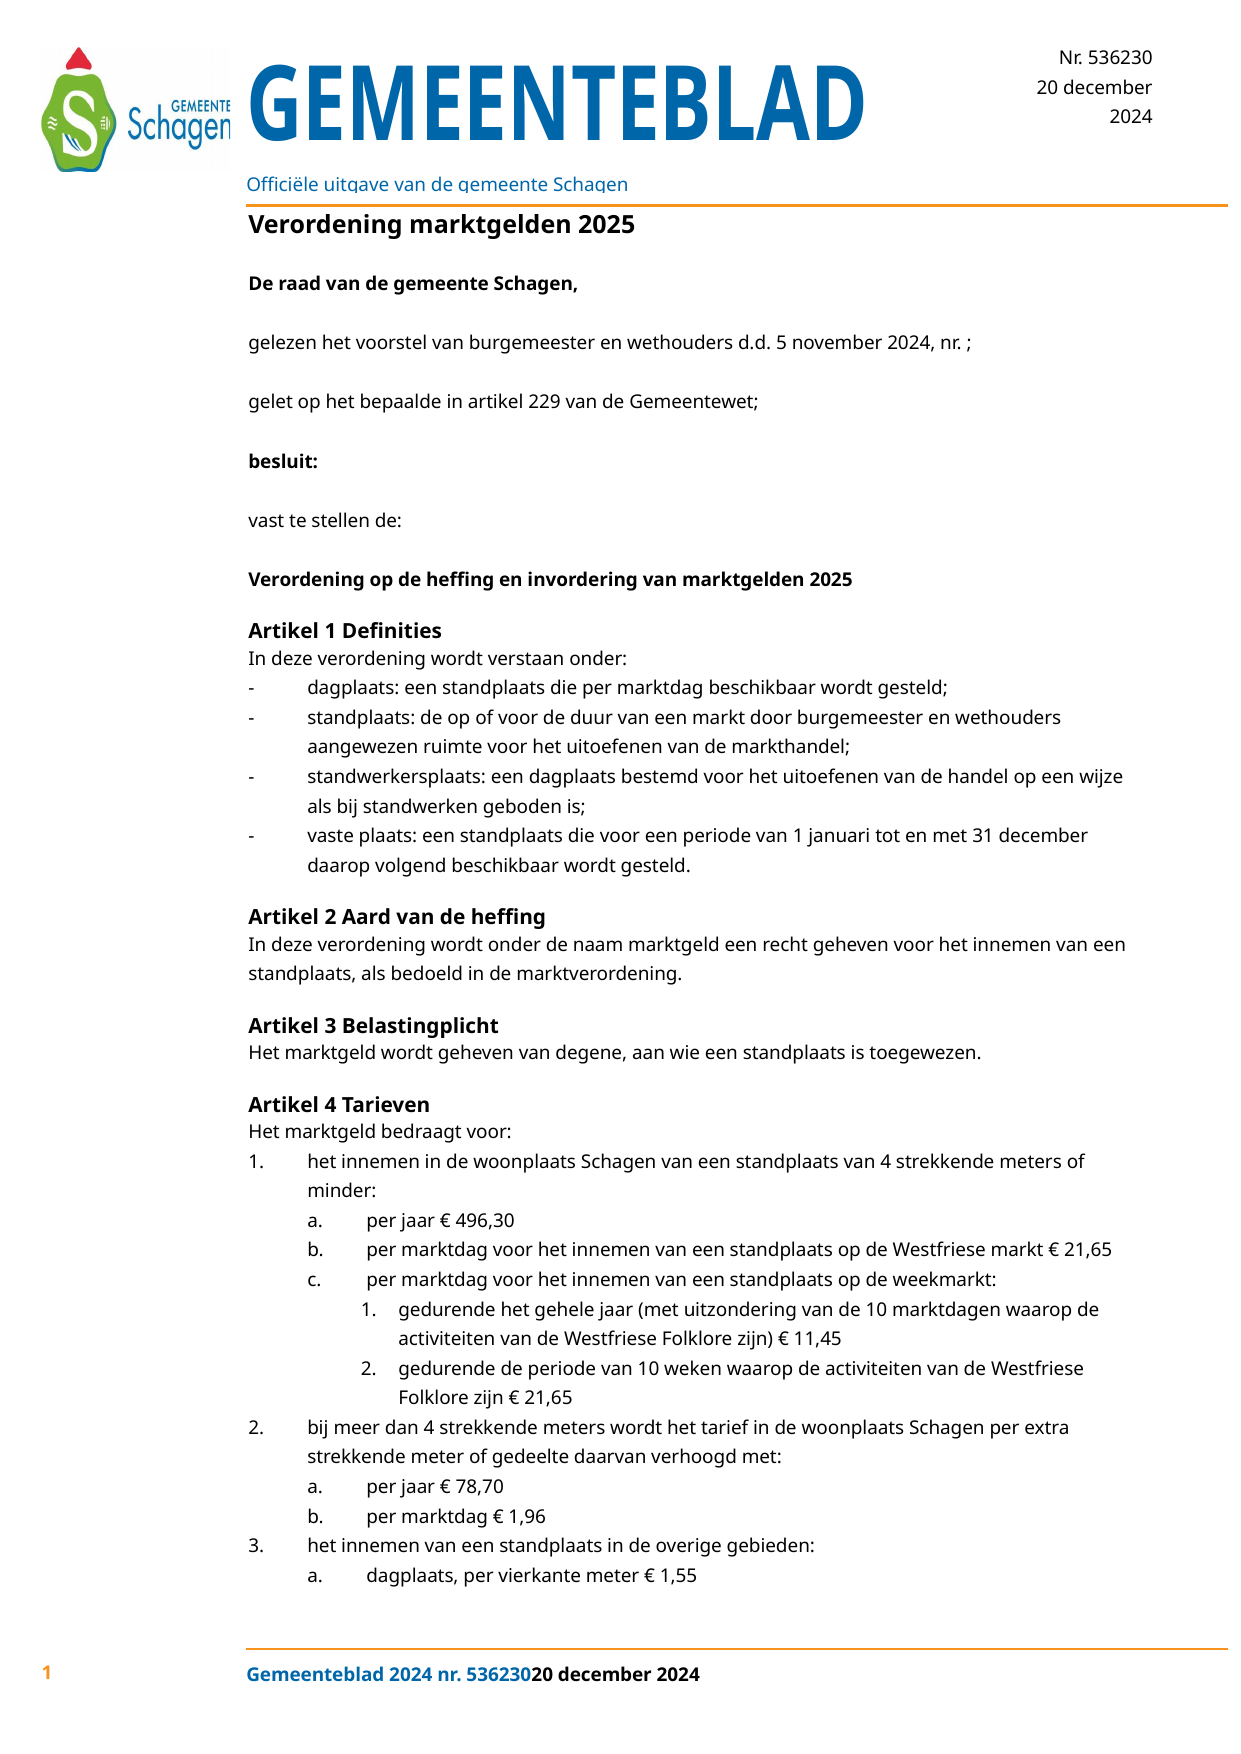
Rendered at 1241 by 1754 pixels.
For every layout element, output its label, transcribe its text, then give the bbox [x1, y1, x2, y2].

text vast te stellen de: [248, 507, 1152, 533]
text Het marktgeld bedraagt voor: [248, 1118, 1152, 1144]
text In deze verordening wordt verstaan onder: [248, 645, 1152, 671]
text Artikel 3 Belastingplicht [248, 1011, 1152, 1039]
picture [41, 47, 231, 172]
list standplaats: de op of voor de duur van een markt door burgemeester en wethouders aangewezen ruimte voor het uitoefenen van de markthandel; [248, 704, 1152, 759]
text In deze verordening wordt onder de naam marktgeld een recht geheven voor het innemen van een standplaats, als bedoeld in de marktverordening. [248, 931, 1152, 986]
text De raad van de gemeente Schagen, [248, 270, 1152, 296]
list bij meer dan 4 strekkende meters wordt het tarief in de woonplaats Schagen per extra strekkende meter of gedeelte daarvan verhoogd met: [248, 1414, 1152, 1469]
text gelet op het bepaalde in artikel 229 van de Gemeentewet; [248, 389, 1152, 414]
text Verordening marktgelden 2025 [248, 207, 1152, 241]
text Verordening op de heffing en invordering van marktgelden 2025 [248, 566, 1152, 592]
text Artikel 1 Definities [248, 617, 1152, 645]
text Artikel 2 Aard van de heffing [248, 902, 1152, 931]
list vaste plaats: een standplaats die voor een periode van 1 januari tot en met 31 december daarop volgend beschikbaar wordt gesteld. [248, 822, 1152, 878]
text besluit: [248, 448, 1152, 473]
list per marktdag voor het innemen van een standplaats op de Westfriese markt € 21,65 [307, 1237, 1152, 1262]
list dagplaats: een standplaats die per marktdag beschikbaar wordt gesteld; [248, 674, 1152, 700]
list per jaar € 78,70 [307, 1473, 1152, 1499]
text Artikel 4 Tarieven [248, 1090, 1152, 1118]
text Het marktgeld wordt geheven van degene, aan wie een standplaats is toegewezen. [248, 1039, 1152, 1065]
text gelezen het voorstel van burgemeester en wethouders d.d. 5 november 2024, nr. ; [248, 329, 1152, 355]
list per jaar € 496,30 [307, 1207, 1152, 1233]
list gedurende het gehele jaar (met uitzondering van de 10 marktdagen waarop de activiteiten van de Westfriese Folklore zijn) € 11,45 [361, 1296, 1152, 1351]
list het innemen van een standplaats in de overige gebieden: [248, 1532, 1152, 1558]
list per marktdag € 1,96 [307, 1503, 1152, 1528]
list standwerkersplaats: een dagplaats bestemd voor het uitoefenen van de handel op een wijze als bij standwerken geboden is; [248, 763, 1152, 819]
list per marktdag voor het innemen van een standplaats op de weekmarkt: [307, 1266, 1152, 1292]
list het innemen in de woonplaats Schagen van een standplaats van 4 strekkende meters of minder: [248, 1148, 1152, 1203]
list gedurende de periode van 10 weken waarop de activiteiten van de Westfriese Folklore zijn € 21,65 [361, 1355, 1152, 1410]
list dagplaats, per vierkante meter € 1,55 [307, 1562, 1152, 1588]
